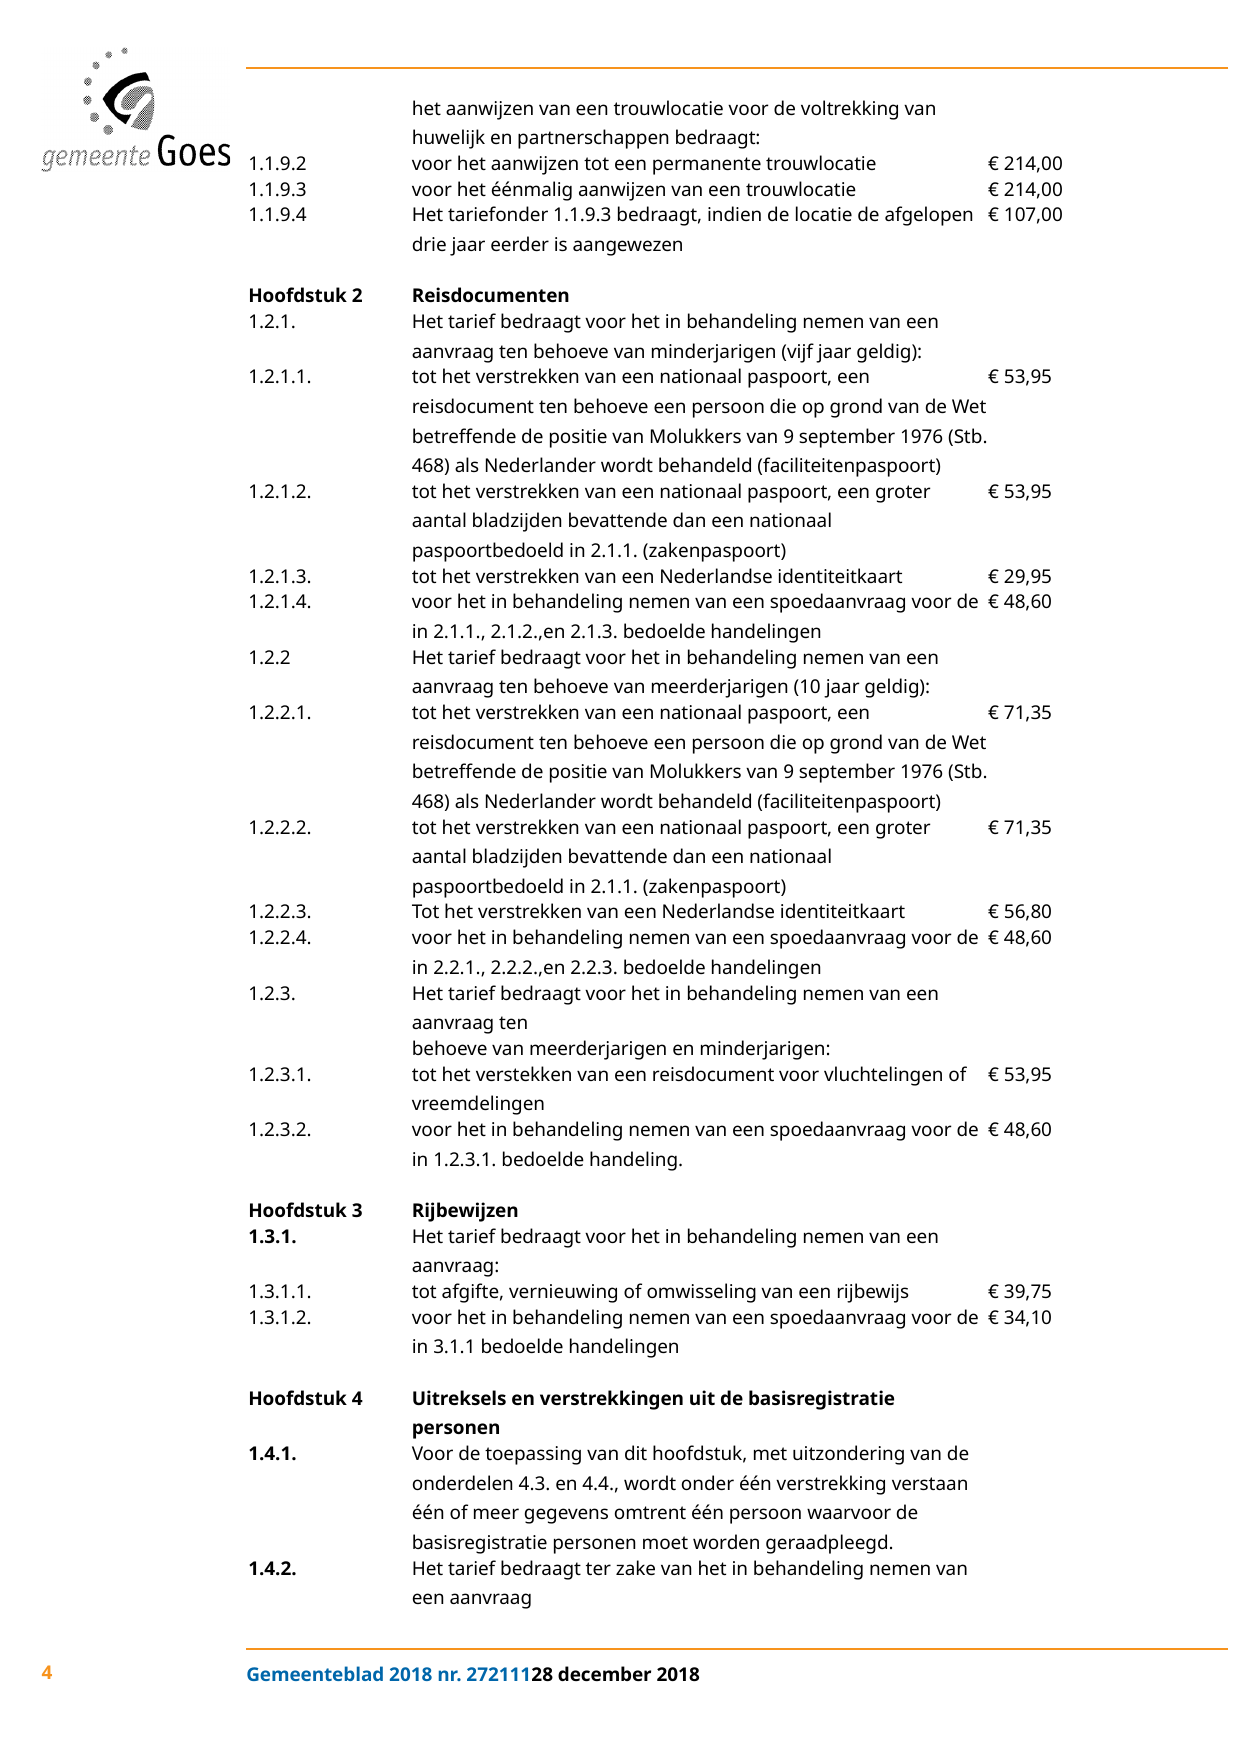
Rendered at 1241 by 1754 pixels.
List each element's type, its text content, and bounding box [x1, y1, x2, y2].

table_cell [988, 1171, 1152, 1197]
table_cell [248, 257, 412, 283]
table_cell [988, 644, 1152, 699]
table_cell Het tariefonder 1.1.9.3 bedraagt, indien de locatie de afgelopen drie jaar eerder is aangewezen [412, 202, 988, 257]
table_cell € 71,35 [988, 814, 1152, 899]
table_cell 1.2.2 [248, 644, 412, 699]
table_cell 1.2.1. [248, 308, 412, 364]
table_cell € 53,95 [988, 364, 1152, 478]
table_cell 1.2.2.1. [248, 699, 412, 814]
table_cell voor het in behandeling nemen van een spoedaanvraag voor de in 1.2.3.1. bedoelde handeling. [412, 1116, 988, 1171]
table_cell [988, 1440, 1152, 1555]
table_cell tot het verstrekken van een nationaal paspoort, een groter aantal bladzijden bevattende dan een nationaal paspoortbedoeld in 2.1.1. (zakenpaspoort) [412, 478, 988, 563]
table_cell Het tarief bedraagt ter zake van het in behandeling nemen van een aanvraag [412, 1555, 988, 1610]
table_cell € 53,95 [988, 478, 1152, 563]
table_cell Hoofdstuk 4 [248, 1385, 412, 1440]
table_cell tot afgifte, vernieuwing of omwisseling van een rijbewijs [412, 1278, 988, 1304]
table_cell [412, 257, 988, 283]
table_cell voor het aanwijzen tot een permanente trouwlocatie [412, 150, 988, 176]
table_cell voor het in behandeling nemen van een spoedaanvraag voor de in 2.2.1., 2.2.2.,en 2.2.3. bedoelde handelingen [412, 925, 988, 980]
table_cell [412, 1359, 988, 1385]
table_cell Voor de toepassing van dit hoofdstuk, met uitzondering van de onderdelen 4.3. en 4.4., wordt onder één verstrekking verstaan één of meer gegevens omtrent één persoon waarvoor de basisregistratie personen moet worden geraadpleegd. [412, 1440, 988, 1555]
table_cell 1.4.2. [248, 1555, 412, 1610]
table_cell € 107,00 [988, 202, 1152, 257]
table_cell 1.1.9.3 [248, 176, 412, 202]
table_cell voor het éénmalig aanwijzen van een trouwlocatie [412, 176, 988, 202]
table_cell 1.2.3.1. [248, 1061, 412, 1116]
table_cell 1.2.3.2. [248, 1116, 412, 1171]
table_cell € 39,75 [988, 1278, 1152, 1304]
table_cell € 53,95 [988, 1061, 1152, 1116]
table_cell Het tarief bedraagt voor het in behandeling nemen van een aanvraag: [412, 1223, 988, 1278]
table_cell [988, 283, 1152, 308]
table_cell [988, 1359, 1152, 1385]
table_cell Reisdocumenten [412, 283, 988, 308]
table_cell 1.3.1.2. [248, 1304, 412, 1359]
table_cell [412, 1171, 988, 1197]
table_cell [988, 257, 1152, 283]
table_cell 1.1.9.4 [248, 202, 412, 257]
table_cell [988, 1385, 1152, 1440]
table_cell € 48,60 [988, 1116, 1152, 1171]
table_cell 1.2.1.3. [248, 563, 412, 589]
table_cell 1.1.9.2 [248, 150, 412, 176]
table_cell Het tarief bedraagt voor het in behandeling nemen van een aanvraag ten behoeve van meerderjarigen (10 jaar geldig): [412, 644, 988, 699]
table_cell 1.2.1.4. [248, 589, 412, 644]
table_cell [988, 1035, 1152, 1061]
table_cell [988, 308, 1152, 364]
table_cell € 29,95 [988, 563, 1152, 589]
table_cell [988, 1555, 1152, 1610]
table_cell tot het verstrekken van een nationaal paspoort, een reisdocument ten behoeve een persoon die op grond van de Wet betreffende de positie van Molukkers van 9 september 1976 (Stb. 468) als Nederlander wordt behandeld (faciliteitenpaspoort) [412, 699, 988, 814]
table_cell het aanwijzen van een trouwlocatie voor de voltrekking van huwelijk en partnerschappen bedraagt: [412, 95, 988, 150]
table_cell voor het in behandeling nemen van een spoedaanvraag voor de in 2.1.1., 2.1.2.,en 2.1.3. bedoelde handelingen [412, 589, 988, 644]
table_cell Uitreksels en verstrekkingen uit de basisregistratie personen [412, 1385, 988, 1440]
table_cell [988, 95, 1152, 150]
table_cell tot het verstrekken van een nationaal paspoort, een reisdocument ten behoeve een persoon die op grond van de Wet betreffende de positie van Molukkers van 9 september 1976 (Stb. 468) als Nederlander wordt behandeld (faciliteitenpaspoort) [412, 364, 988, 478]
table_cell 1.4.1. [248, 1440, 412, 1555]
table_cell 1.2.2.3. [248, 899, 412, 924]
table_cell € 34,10 [988, 1304, 1152, 1359]
table_cell 1.2.3. [248, 980, 412, 1035]
table_cell € 56,80 [988, 899, 1152, 924]
table_cell 1.3.1. [248, 1223, 412, 1278]
table_cell 1.3.1.1. [248, 1278, 412, 1304]
table_cell 1.2.2.2. [248, 814, 412, 899]
table_cell 1.2.1.2. [248, 478, 412, 563]
table_cell tot het verstekken van een reisdocument voor vluchtelingen of vreemdelingen [412, 1061, 988, 1116]
table_cell voor het in behandeling nemen van een spoedaanvraag voor de in 3.1.1 bedoelde handelingen [412, 1304, 988, 1359]
table_cell Rijbewijzen [412, 1197, 988, 1223]
table_cell tot het verstrekken van een Nederlandse identiteitkaart [412, 563, 988, 589]
table_cell [988, 980, 1152, 1035]
table_cell Hoofdstuk 2 [248, 283, 412, 308]
table_cell [988, 1223, 1152, 1278]
table_cell [248, 1035, 412, 1061]
table_cell Tot het verstrekken van een Nederlandse identiteitkaart [412, 899, 988, 924]
table_cell [988, 1197, 1152, 1223]
table_cell [248, 1171, 412, 1197]
table_cell 1.2.2.4. [248, 925, 412, 980]
table_cell € 48,60 [988, 589, 1152, 644]
table_cell Hoofdstuk 3 [248, 1197, 412, 1223]
table_cell behoeve van meerderjarigen en minderjarigen: [412, 1035, 988, 1061]
table_cell € 71,35 [988, 699, 1152, 814]
table_cell 1.2.1.1. [248, 364, 412, 478]
table_cell € 214,00 [988, 150, 1152, 176]
table_cell tot het verstrekken van een nationaal paspoort, een groter aantal bladzijden bevattende dan een nationaal paspoortbedoeld in 2.1.1. (zakenpaspoort) [412, 814, 988, 899]
table_cell € 48,60 [988, 925, 1152, 980]
table_cell Het tarief bedraagt voor het in behandeling nemen van een aanvraag ten [412, 980, 988, 1035]
table_cell [248, 95, 412, 150]
table_cell [248, 1359, 412, 1385]
table_cell Het tarief bedraagt voor het in behandeling nemen van een aanvraag ten behoeve van minderjarigen (vijf jaar geldig): [412, 308, 988, 364]
table_cell € 214,00 [988, 176, 1152, 202]
picture [41, 47, 231, 172]
